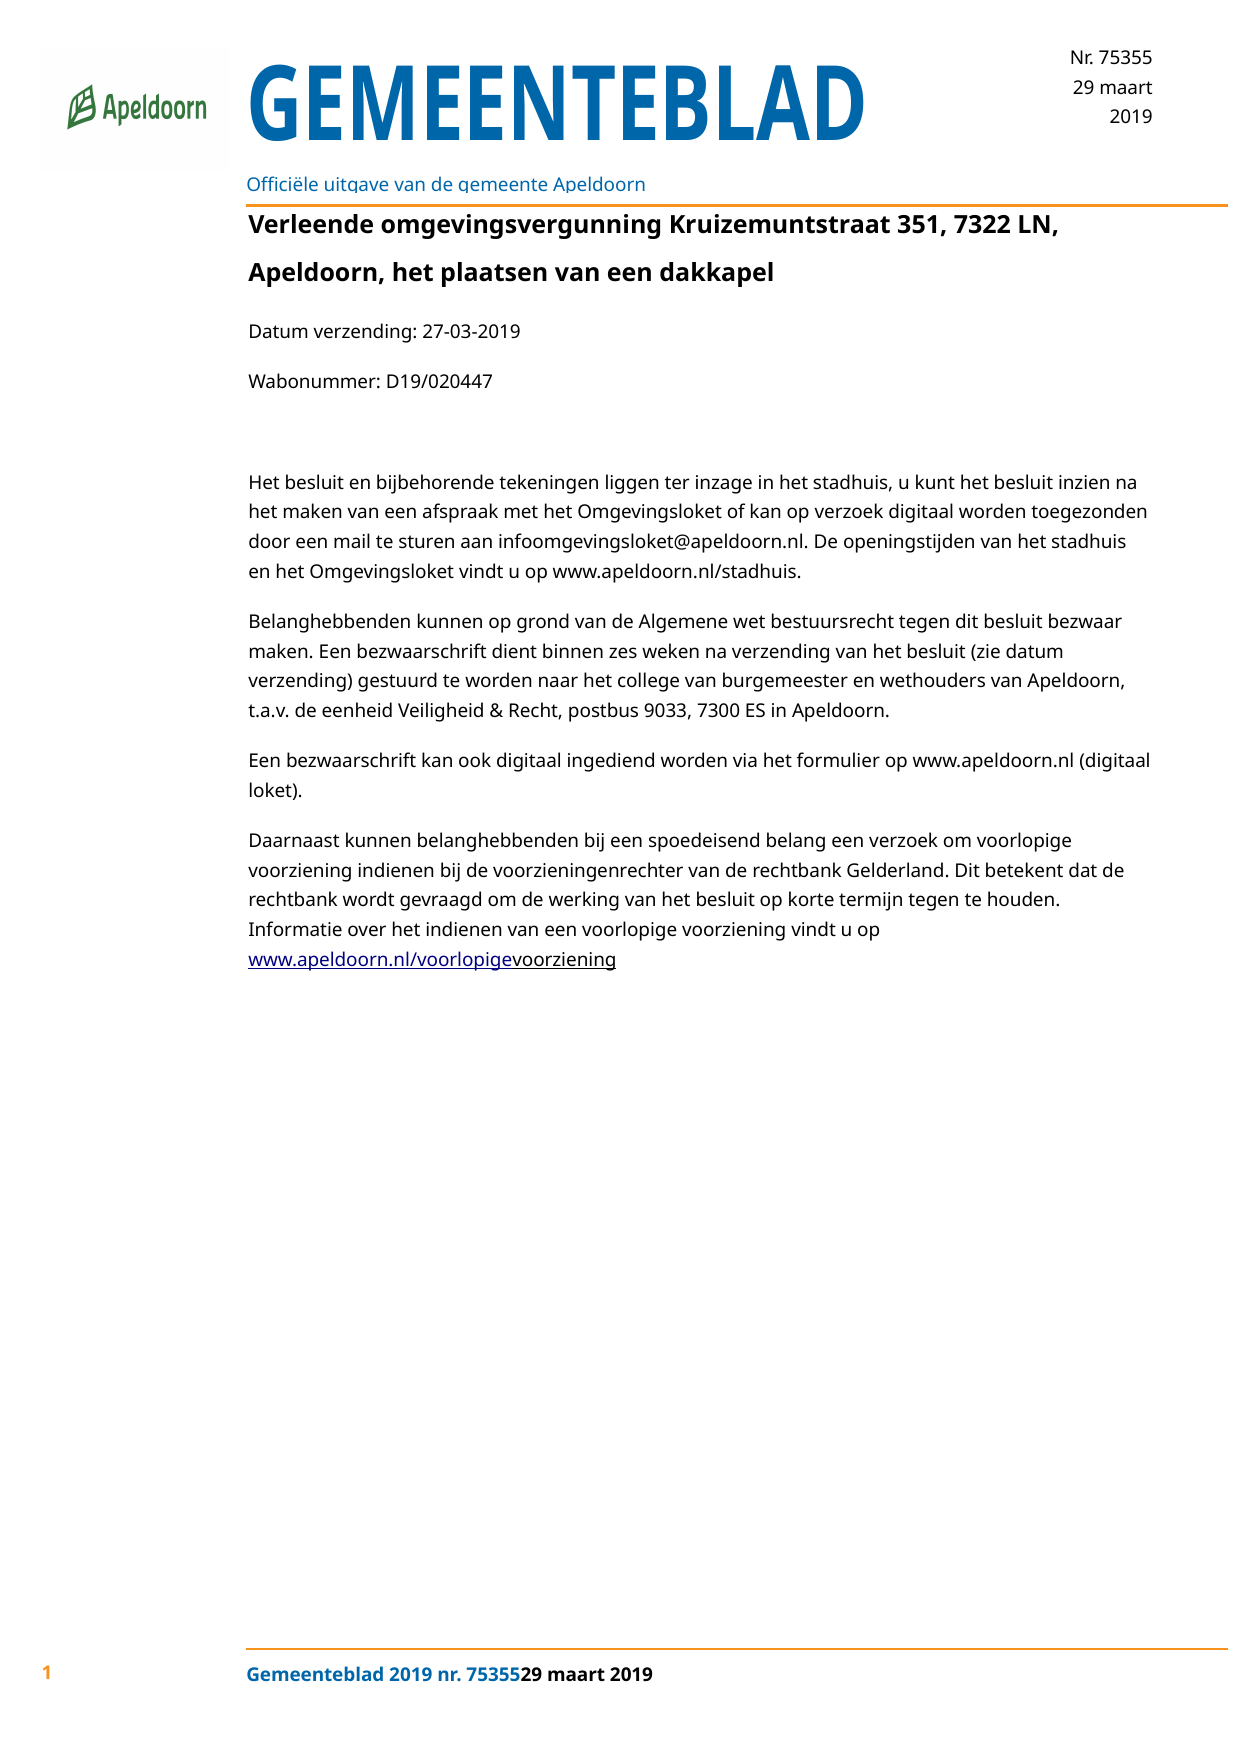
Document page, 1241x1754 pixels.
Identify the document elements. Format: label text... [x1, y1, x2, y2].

text Het besluit en bijbehorende tekeningen liggen ter inzage in het stadhuis, u kunt het besluit inzien na het maken van een afspraak met het Omgevingsloket of kan op verzoek digitaal worden toegezonden door een mail te sturen aan infoomgevingsloket@apeldoorn.nl. De openingstijden van het stadhuis en het Omgevingsloket vindt u op www.apeldoorn.nl/stadhuis. [248, 469, 1152, 584]
text Een bezwaarschrift kan ook digitaal ingediend worden via het formulier op www.apeldoorn.nl (digitaal loket). [248, 747, 1152, 803]
text Belanghebbenden kunnen op grond van de Algemene wet bestuursrecht tegen dit besluit bezwaar maken. Een bezwaarschrift dient binnen zes weken na verzending van het besluit (zie datum verzending) gestuurd te worden naar het college van burgemeester en wethouders van Apeldoorn, t.a.v. de eenheid Veiligheid & Recht, postbus 9033, 7300 ES in Apeldoorn. [248, 608, 1152, 723]
text Daarnaast kunnen belanghebbenden bij een spoedeisend belang een verzoek om voorlopige voorziening indienen bij de voorzieningenrechter van de rechtbank Gelderland. Dit betekent dat de rechtbank wordt gevraagd om de werking van het besluit op korte termijn tegen te houden. Informatie over het indienen van een voorlopige voorziening vindt u op www.apeldoorn.nl/voorlopigevoorziening [248, 827, 1152, 972]
text Wabonummer: D19/020447 [248, 368, 1152, 394]
text Verleende omgevingsvergunning Kruizemuntstraat 351, 7322 LN, Apeldoorn, het plaatsen van een dakkapel [248, 207, 1152, 288]
text Datum verzending: 27-03-2019 [248, 318, 1152, 344]
picture [41, 47, 231, 172]
